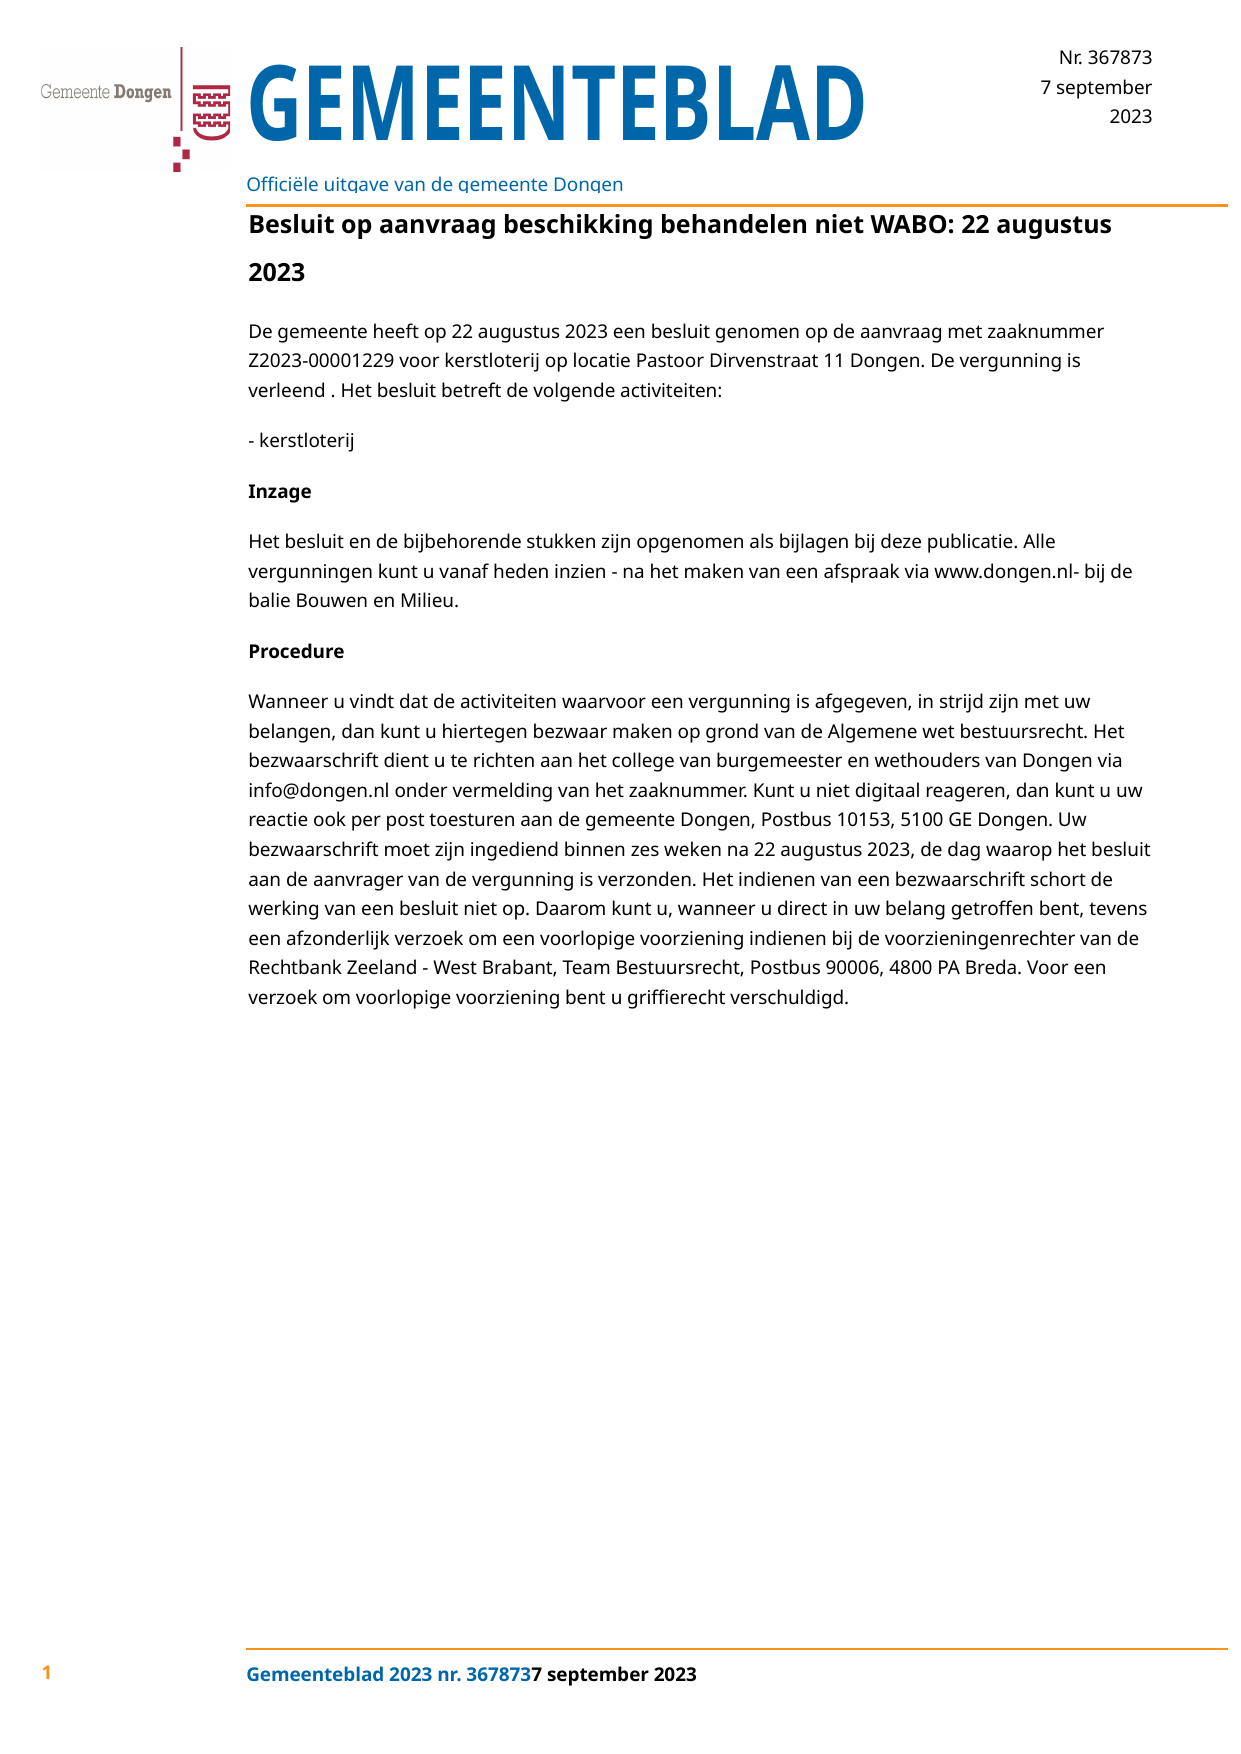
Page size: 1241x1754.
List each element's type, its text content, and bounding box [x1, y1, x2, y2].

text - kerstloterij [248, 427, 1152, 453]
text Procedure [248, 638, 1152, 664]
text De gemeente heeft op 22 augustus 2023 een besluit genomen op de aanvraag met zaaknummer Z2023-00001229 voor kerstloterij op locatie Pastoor Dirvenstraat 11 Dongen. De vergunning is verleend . Het besluit betreft de volgende activiteiten: [248, 318, 1152, 403]
text Wanneer u vindt dat de activiteiten waarvoor een vergunning is afgegeven, in strijd zijn met uw belangen, dan kunt u hiertegen bezwaar maken op grond van de Algemene wet bestuursrecht. Het bezwaarschrift dient u te richten aan het college van burgemeester en wethouders van Dongen via info@dongen.nl onder vermelding van het zaaknummer. Kunt u niet digitaal reageren, dan kunt u uw reactie ook per post toesturen aan de gemeente Dongen, Postbus 10153, 5100 GE Dongen. Uw bezwaarschrift moet zijn ingediend binnen zes weken na 22 augustus 2023, de dag waarop het besluit aan de aanvrager van de vergunning is verzonden. Het indienen van een bezwaarschrift schort de werking van een besluit niet op. Daarom kunt u, wanneer u direct in uw belang getroffen bent, tevens een afzonderlijk verzoek om een voorlopige voorziening indienen bij de voorzieningenrechter van de Rechtbank Zeeland - West Brabant, Team Bestuursrecht, Postbus 90006, 4800 PA Breda. Voor een verzoek om voorlopige voorziening bent u griffierecht verschuldigd. [248, 688, 1152, 1010]
picture [41, 47, 231, 172]
text Inzage [248, 478, 1152, 504]
text Besluit op aanvraag beschikking behandelen niet WABO: 22 augustus 2023 [248, 207, 1152, 288]
text Het besluit en de bijbehorende stukken zijn opgenomen als bijlagen bij deze publicatie. Alle vergunningen kunt u vanaf heden inzien - na het maken van een afspraak via www.dongen.nl- bij de balie Bouwen en Milieu. [248, 528, 1152, 613]
